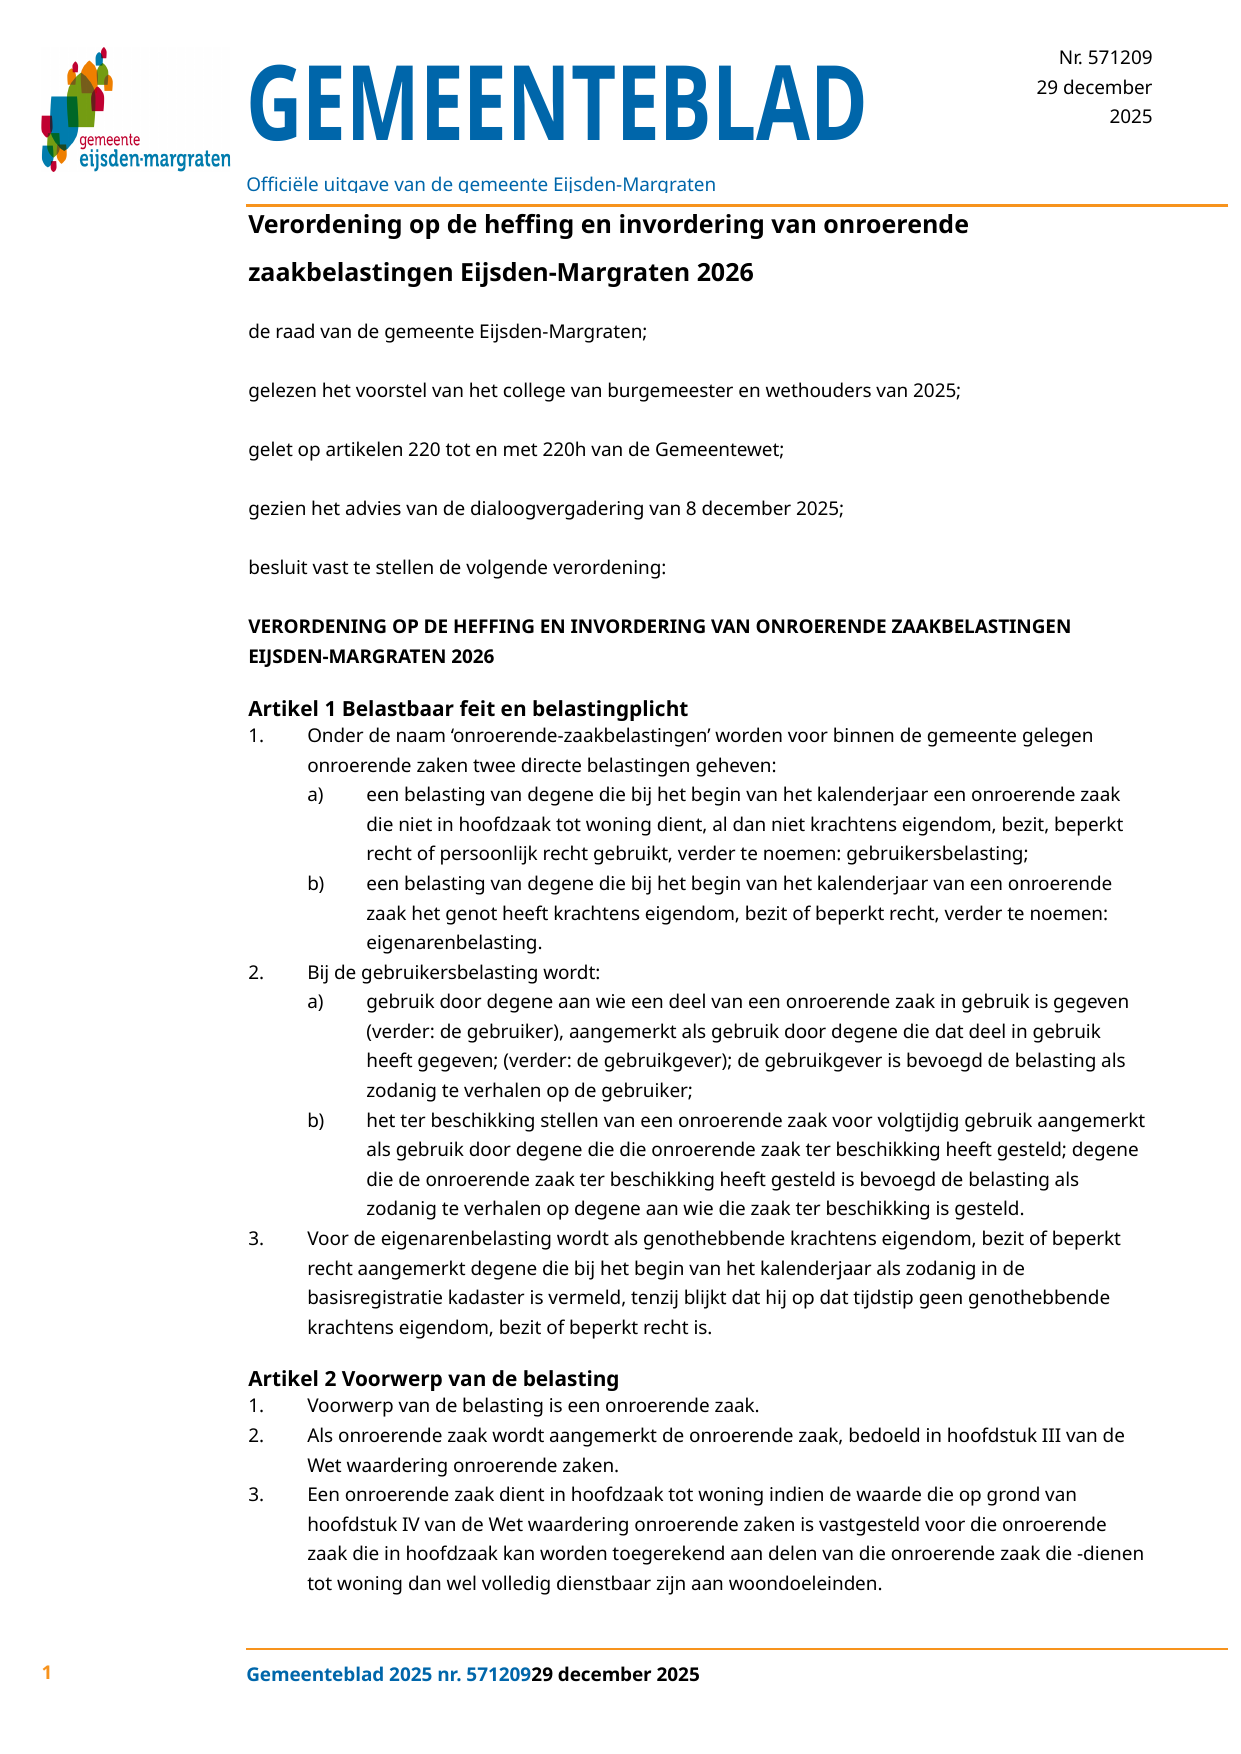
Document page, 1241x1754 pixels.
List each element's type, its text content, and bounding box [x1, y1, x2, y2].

list een belasting van degene die bij het begin van het kalenderjaar van een onroerende zaak het genot heeft krachtens eigendom, bezit of beperkt recht, verder te noemen: eigenarenbelasting. [307, 870, 1152, 955]
text de raad van de gemeente Eijsden-Margraten; [248, 318, 1152, 344]
list Bij de gebruikersbelasting wordt: [248, 959, 1152, 984]
list gebruik door degene aan wie een deel van een onroerende zaak in gebruik is gegeven (verder: de gebruiker), aangemerkt als gebruik door degene die dat deel in gebruik heeft gegeven; (verder: de gebruikgever); de gebruikgever is bevoegd de belasting als zodanig te verhalen op de gebruiker; [307, 988, 1152, 1103]
list een belasting van degene die bij het begin van het kalenderjaar een onroerende zaak die niet in hoofdzaak tot woning dient, al dan niet krachtens eigendom, bezit, beperkt recht of persoonlijk recht gebruikt, verder te noemen: gebruikersbelasting; [307, 781, 1152, 866]
list Een onroerende zaak dient in hoofdzaak tot woning indien de waarde die op grond van hoofdstuk IV van de Wet waardering onroerende zaken is vastgesteld voor die onroerende zaak die in hoofdzaak kan worden toegerekend aan delen van die onroerende zaak die -dienen tot woning dan wel volledig dienstbaar zijn aan woondoeleinden. [248, 1481, 1152, 1596]
list Voorwerp van de belasting is een onroerende zaak. [248, 1393, 1152, 1418]
text gelet op artikelen 220 tot en met 220h van de Gemeentewet; [248, 436, 1152, 462]
text VERORDENING OP DE HEFFING EN INVORDERING VAN ONROERENDE ZAAKBELASTINGEN EIJSDEN-MARGRATEN 2026 [248, 614, 1152, 669]
text gelezen het voorstel van het college van burgemeester en wethouders van 2025; [248, 377, 1152, 403]
text Verordening op de heffing en invordering van onroerende zaakbelastingen Eijsden-Margraten 2026 [248, 207, 1152, 288]
list Voor de eigenarenbelasting wordt als genothebbende krachtens eigendom, bezit of beperkt recht aangemerkt degene die bij het begin van het kalenderjaar als zodanig in de basisregistratie kadaster is vermeld, tenzij blijkt dat hij op dat tijdstip geen genothebbende krachtens eigendom, bezit of beperkt recht is. [248, 1225, 1152, 1339]
text Artikel 1 Belastbaar feit en belastingplicht [248, 694, 1152, 722]
text besluit vast te stellen de volgende verordening: [248, 554, 1152, 580]
list Als onroerende zaak wordt aangemerkt de onroerende zaak, bedoeld in hoofdstuk III van de Wet waardering onroerende zaken. [248, 1422, 1152, 1478]
list Onder de naam ‘onroerende-zaakbelastingen’ worden voor binnen de gemeente gelegen onroerende zaken twee directe belastingen geheven: [248, 722, 1152, 777]
picture [41, 47, 231, 172]
list het ter beschikking stellen van een onroerende zaak voor volgtijdig gebruik aangemerkt als gebruik door degene die die onroerende zaak ter beschikking heeft gesteld; degene die de onroerende zaak ter beschikking heeft gesteld is bevoegd de belasting als zodanig te verhalen op degene aan wie die zaak ter beschikking is gesteld. [307, 1107, 1152, 1221]
text Artikel 2 Voorwerp van de belasting [248, 1364, 1152, 1393]
text gezien het advies van de dialoogvergadering van 8 december 2025; [248, 495, 1152, 521]
